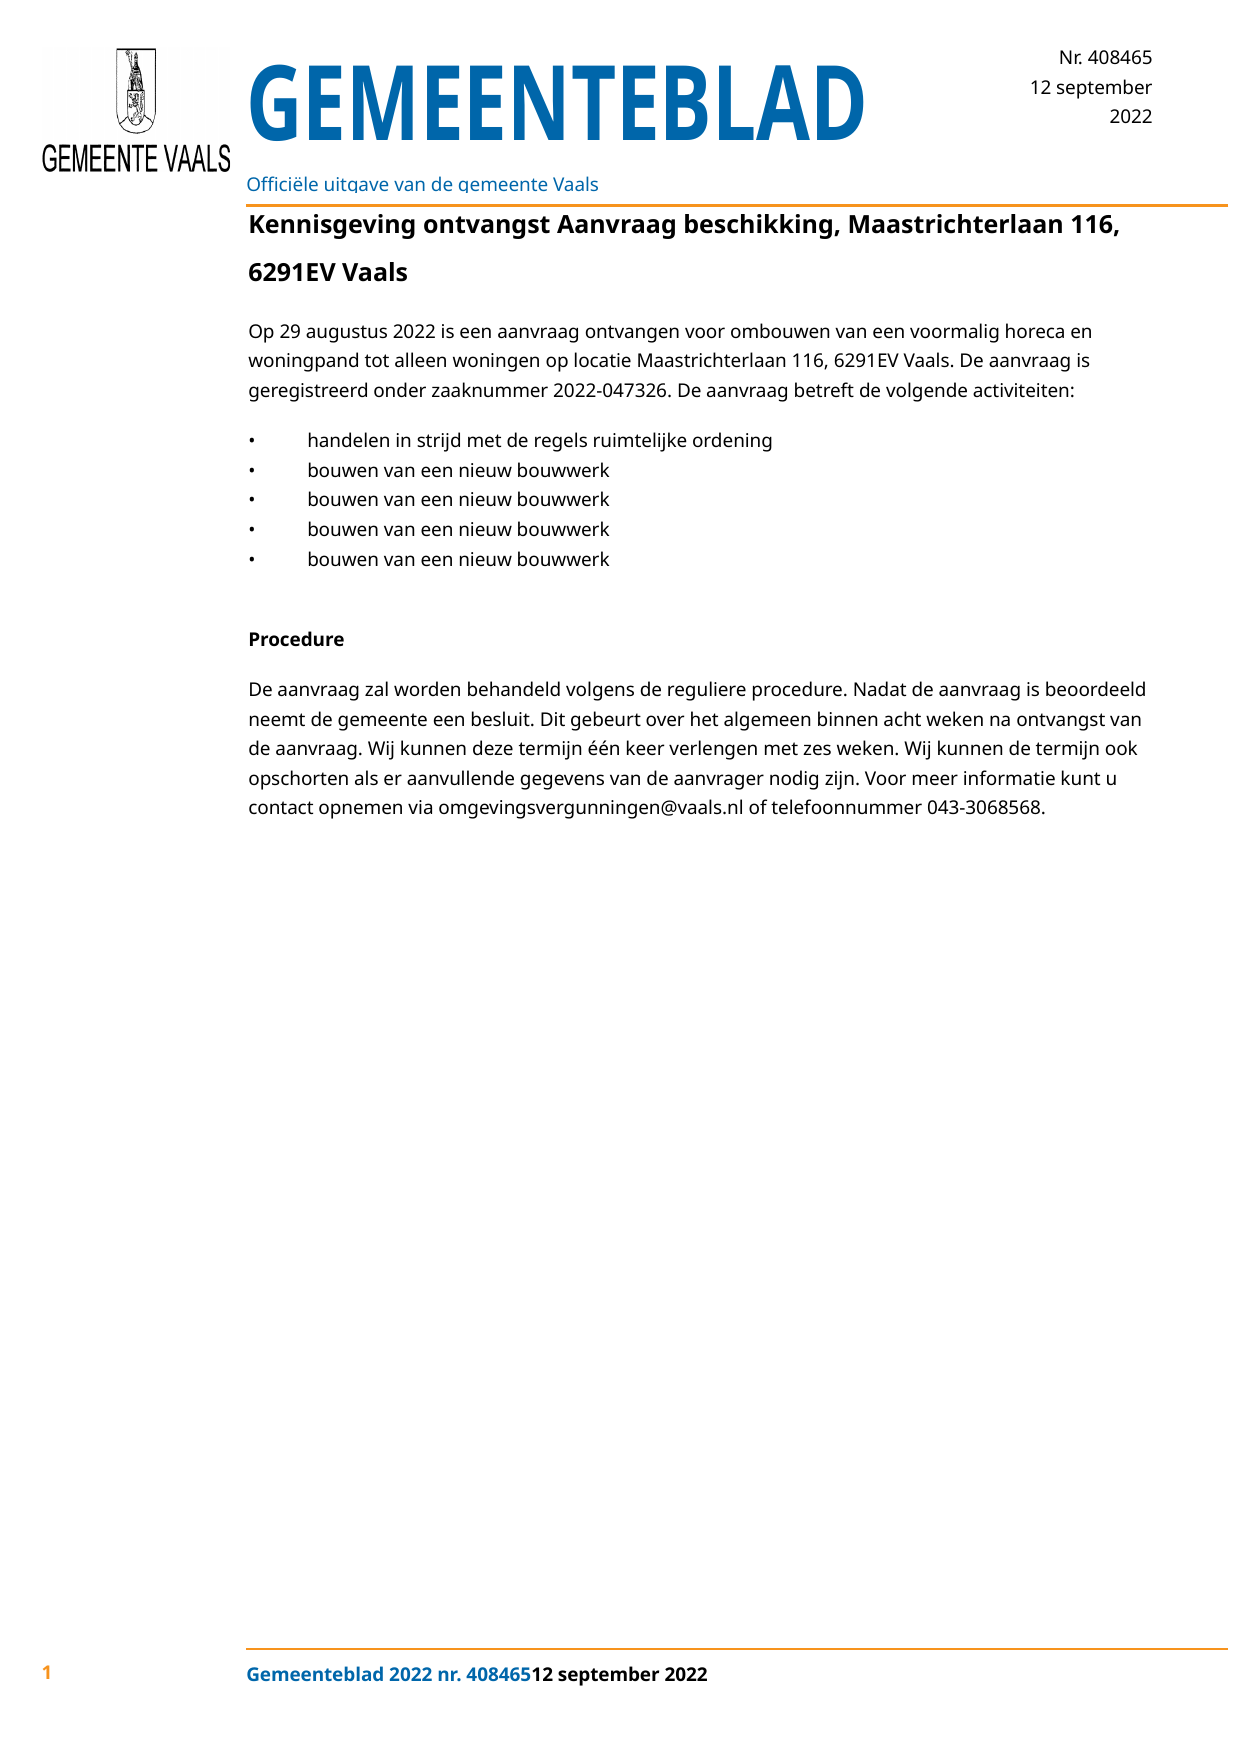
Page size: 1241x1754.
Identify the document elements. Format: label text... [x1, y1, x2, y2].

text De aanvraag zal worden behandeld volgens de reguliere procedure. Nadat de aanvraag is beoordeeld neemt de gemeente een besluit. Dit gebeurt over het algemeen binnen acht weken na ontvangst van de aanvraag. Wij kunnen deze termijn één keer verlengen met zes weken. Wij kunnen de termijn ook opschorten als er aanvullende gegevens van de aanvrager nodig zijn. Voor meer informatie kunt u contact opnemen via omgevingsvergunningen@vaals.nl of telefoonnummer 043-3068568. [248, 676, 1152, 820]
list bouwen van een nieuw bouwwerk [248, 546, 1152, 572]
text Procedure [248, 626, 1152, 652]
list bouwen van een nieuw bouwwerk [248, 516, 1152, 542]
text Kennisgeving ontvangst Aanvraag beschikking, Maastrichterlaan 116, 6291EV Vaals [248, 207, 1152, 288]
list bouwen van een nieuw bouwwerk [248, 457, 1152, 483]
text Op 29 augustus 2022 is een aanvraag ontvangen voor ombouwen van een voormalig horeca en woningpand tot alleen woningen op locatie Maastrichterlaan 116, 6291EV Vaals. De aanvraag is geregistreerd onder zaaknummer 2022-047326. De aanvraag betreft de volgende activiteiten: [248, 318, 1152, 403]
list bouwen van een nieuw bouwwerk [248, 487, 1152, 512]
picture [41, 47, 231, 172]
list handelen in strijd met de regels ruimtelijke ordening [248, 427, 1152, 453]
